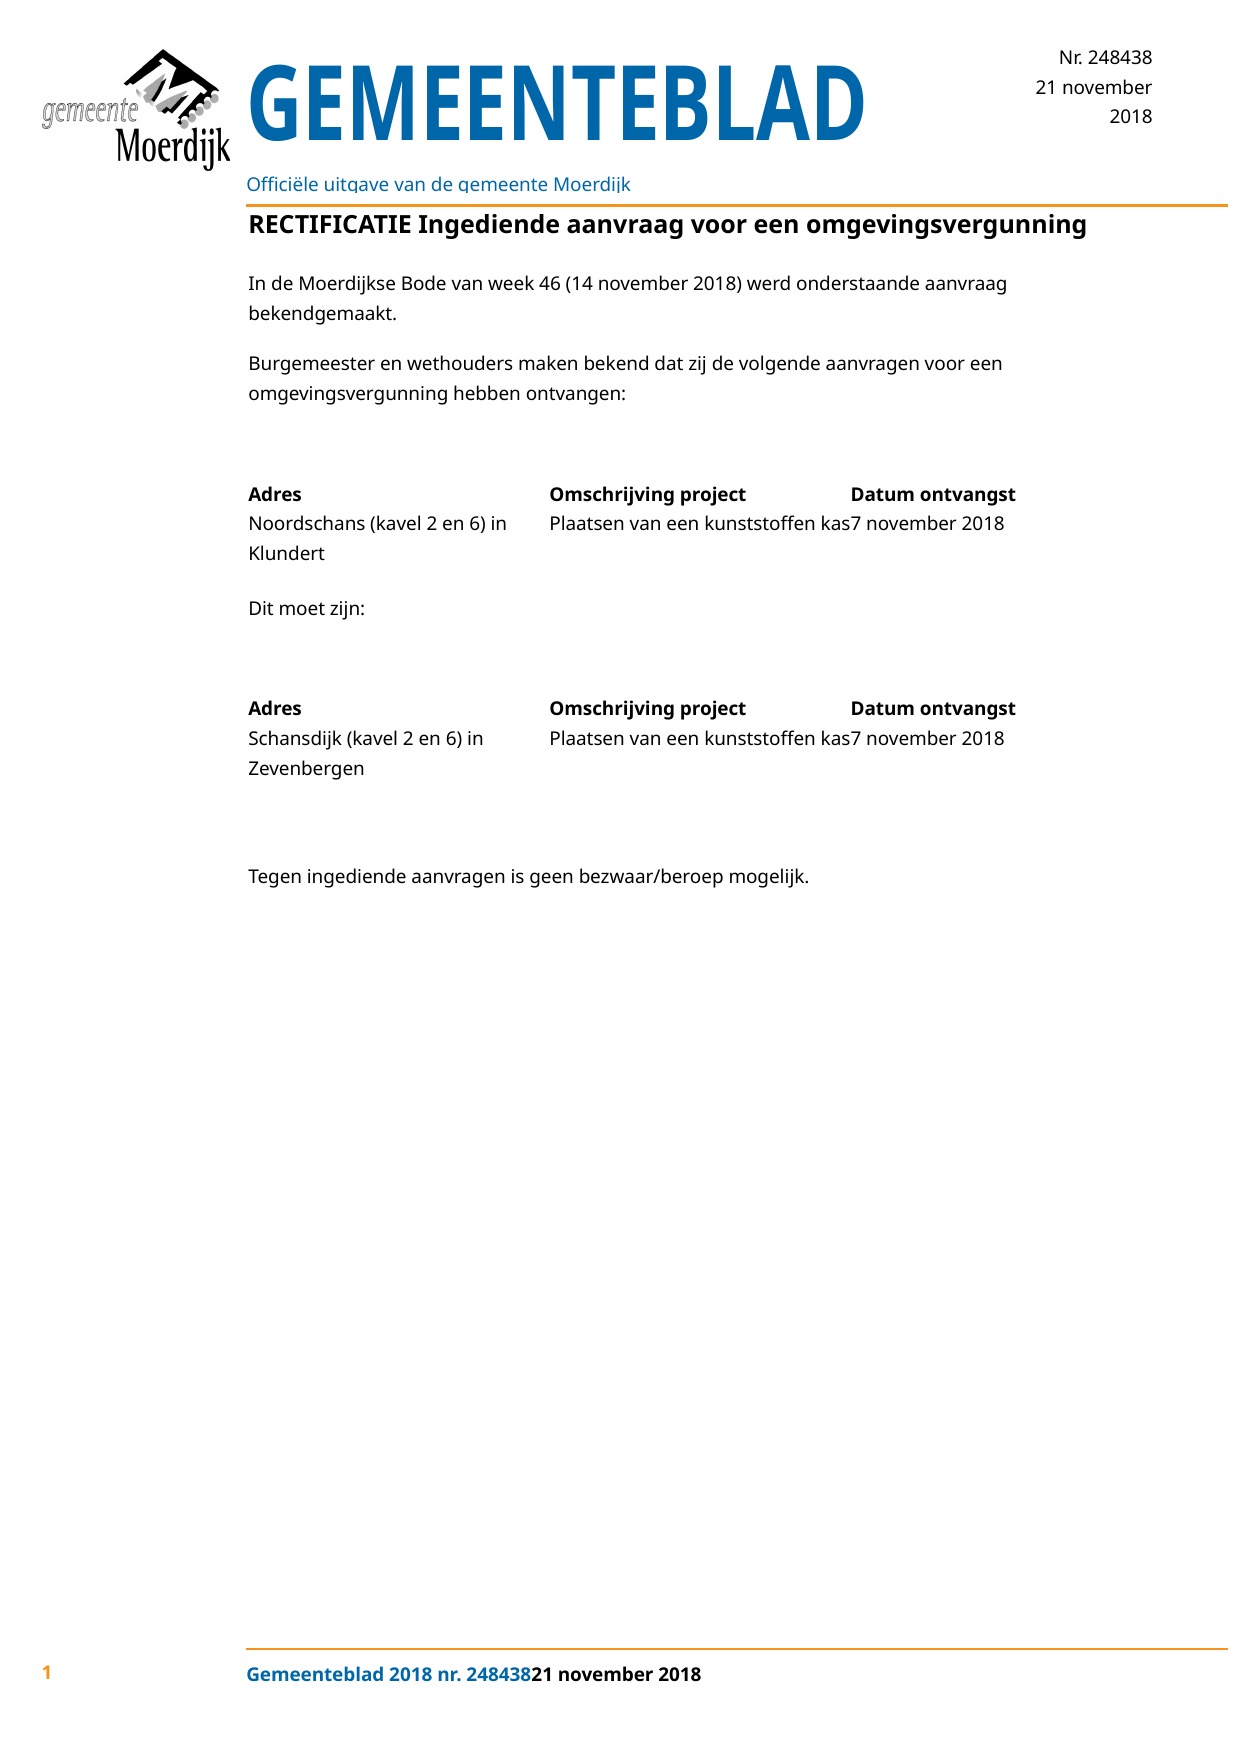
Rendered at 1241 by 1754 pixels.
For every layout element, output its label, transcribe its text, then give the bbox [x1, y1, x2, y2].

text In de Moerdijkse Bode van week 46 (14 november 2018) werd onderstaande aanvraag bekendgemaakt. [248, 270, 1152, 326]
text Dit moet zijn: [248, 595, 1152, 620]
text Burgemeester en wethouders maken bekend dat zij de volgende aanvragen voor een omgevingsvergunning hebben ontvangen: [248, 350, 1152, 406]
text Tegen ingediende aanvragen is geen bezwaar/beroep mogelijk. [248, 864, 1152, 889]
table_cell [850, 566, 1152, 591]
table_header Adres Schansdijk (kavel 2 en 6) in Zevenbergen [248, 696, 549, 810]
table_header Datum ontvangst 7 november 2018 [850, 696, 1152, 810]
table_header Omschrijving project Plaatsen van een kunststoffen kas [549, 481, 850, 566]
table_header Omschrijving project Plaatsen van een kunststoffen kas [549, 696, 850, 810]
table_header Adres Noordschans (kavel 2 en 6) in Klundert [248, 481, 549, 566]
table_cell [248, 566, 549, 591]
text RECTIFICATIE Ingediende aanvraag voor een omgevingsvergunning [248, 207, 1152, 241]
table_header Datum ontvangst 7 november 2018 [850, 481, 1152, 566]
picture [41, 47, 231, 172]
table_cell [549, 566, 850, 591]
